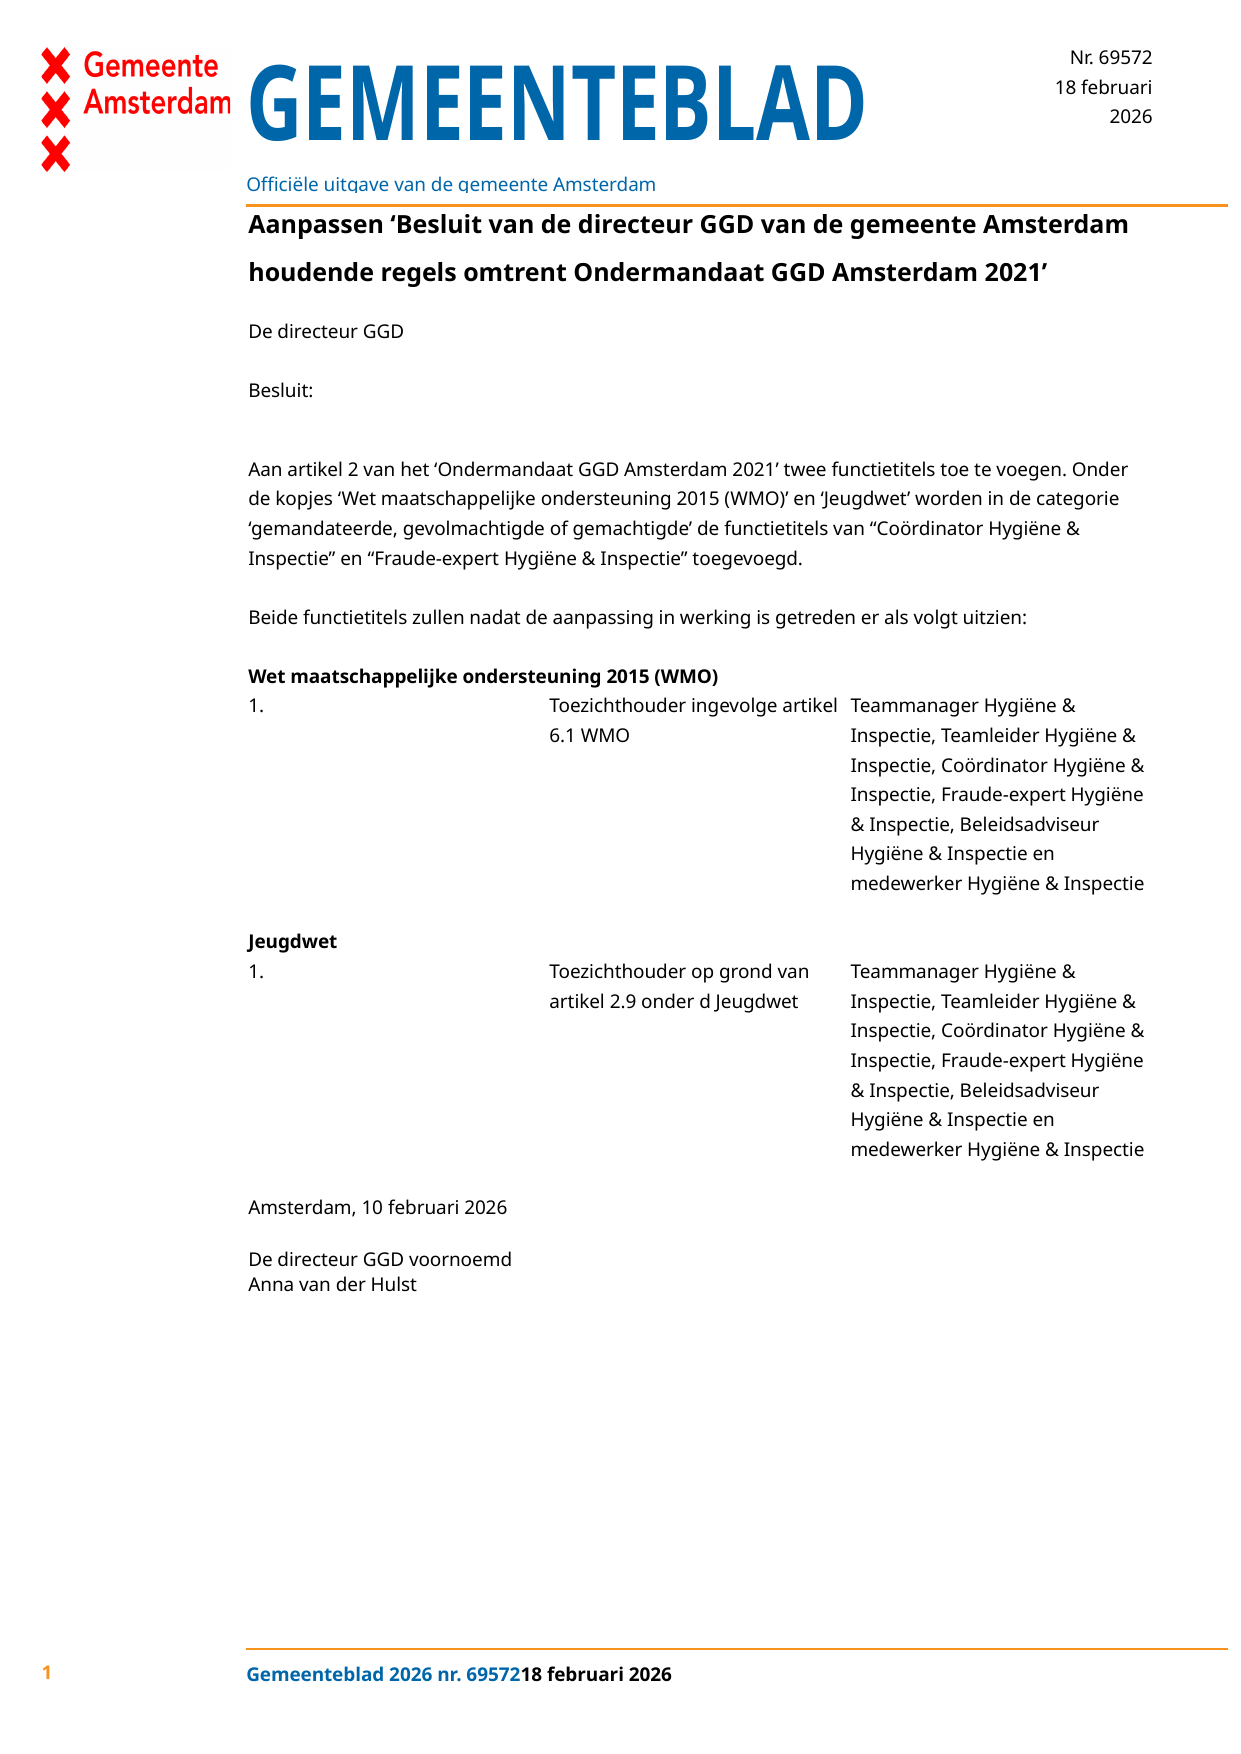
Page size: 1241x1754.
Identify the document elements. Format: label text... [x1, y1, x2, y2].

text Beide functietitels zullen nadat de aanpassing in werking is getreden er als volgt uitzien: [248, 604, 1152, 629]
table_header 1. [248, 959, 549, 1162]
text De directeur GGD voornoemd [248, 1246, 1152, 1272]
text Anna van der Hulst [248, 1272, 1152, 1297]
table_header 1. [248, 693, 549, 896]
text De directeur GGD [248, 318, 1152, 344]
table_header Toezichthouder ingevolge artikel 6.1 WMO [549, 693, 850, 896]
table_header Teammanager Hygiëne & Inspectie, Teamleider Hygiëne & Inspectie, Coördinator Hygiëne & Inspectie, Fraude-expert Hygiëne & Inspectie, Beleidsadviseur Hygiëne & Inspectie en medewerker Hygiëne & Inspectie [850, 959, 1152, 1162]
table_header Teammanager Hygiëne & Inspectie, Teamleider Hygiëne & Inspectie, Coördinator Hygiëne & Inspectie, Fraude-expert Hygiëne & Inspectie, Beleidsadviseur Hygiëne & Inspectie en medewerker Hygiëne & Inspectie [850, 693, 1152, 896]
text Wet maatschappelijke ondersteuning 2015 (WMO) [248, 663, 1152, 689]
text Aanpassen ‘Besluit van de directeur GGD van de gemeente Amsterdam houdende regels omtrent Ondermandaat GGD Amsterdam 2021’ [248, 207, 1152, 288]
text Besluit: [248, 377, 1152, 403]
picture [41, 47, 231, 172]
table_header Toezichthouder op grond van artikel 2.9 onder d Jeugdwet [549, 959, 850, 1162]
text Aan artikel 2 van het ‘Ondermandaat GGD Amsterdam 2021’ twee functietitels toe te voegen. Onder de kopjes ‘Wet maatschappelijke ondersteuning 2015 (WMO)’ en ‘Jeugdwet’ worden in de categorie ‘gemandateerde, gevolmachtigde of gemachtigde’ de functietitels van “Coördinator Hygiëne & Inspectie” en “Fraude-expert Hygiëne & Inspectie” toegevoegd. [248, 456, 1152, 570]
text Jeugdwet [248, 929, 1152, 954]
text Amsterdam, 10 februari 2026 [248, 1194, 1152, 1220]
